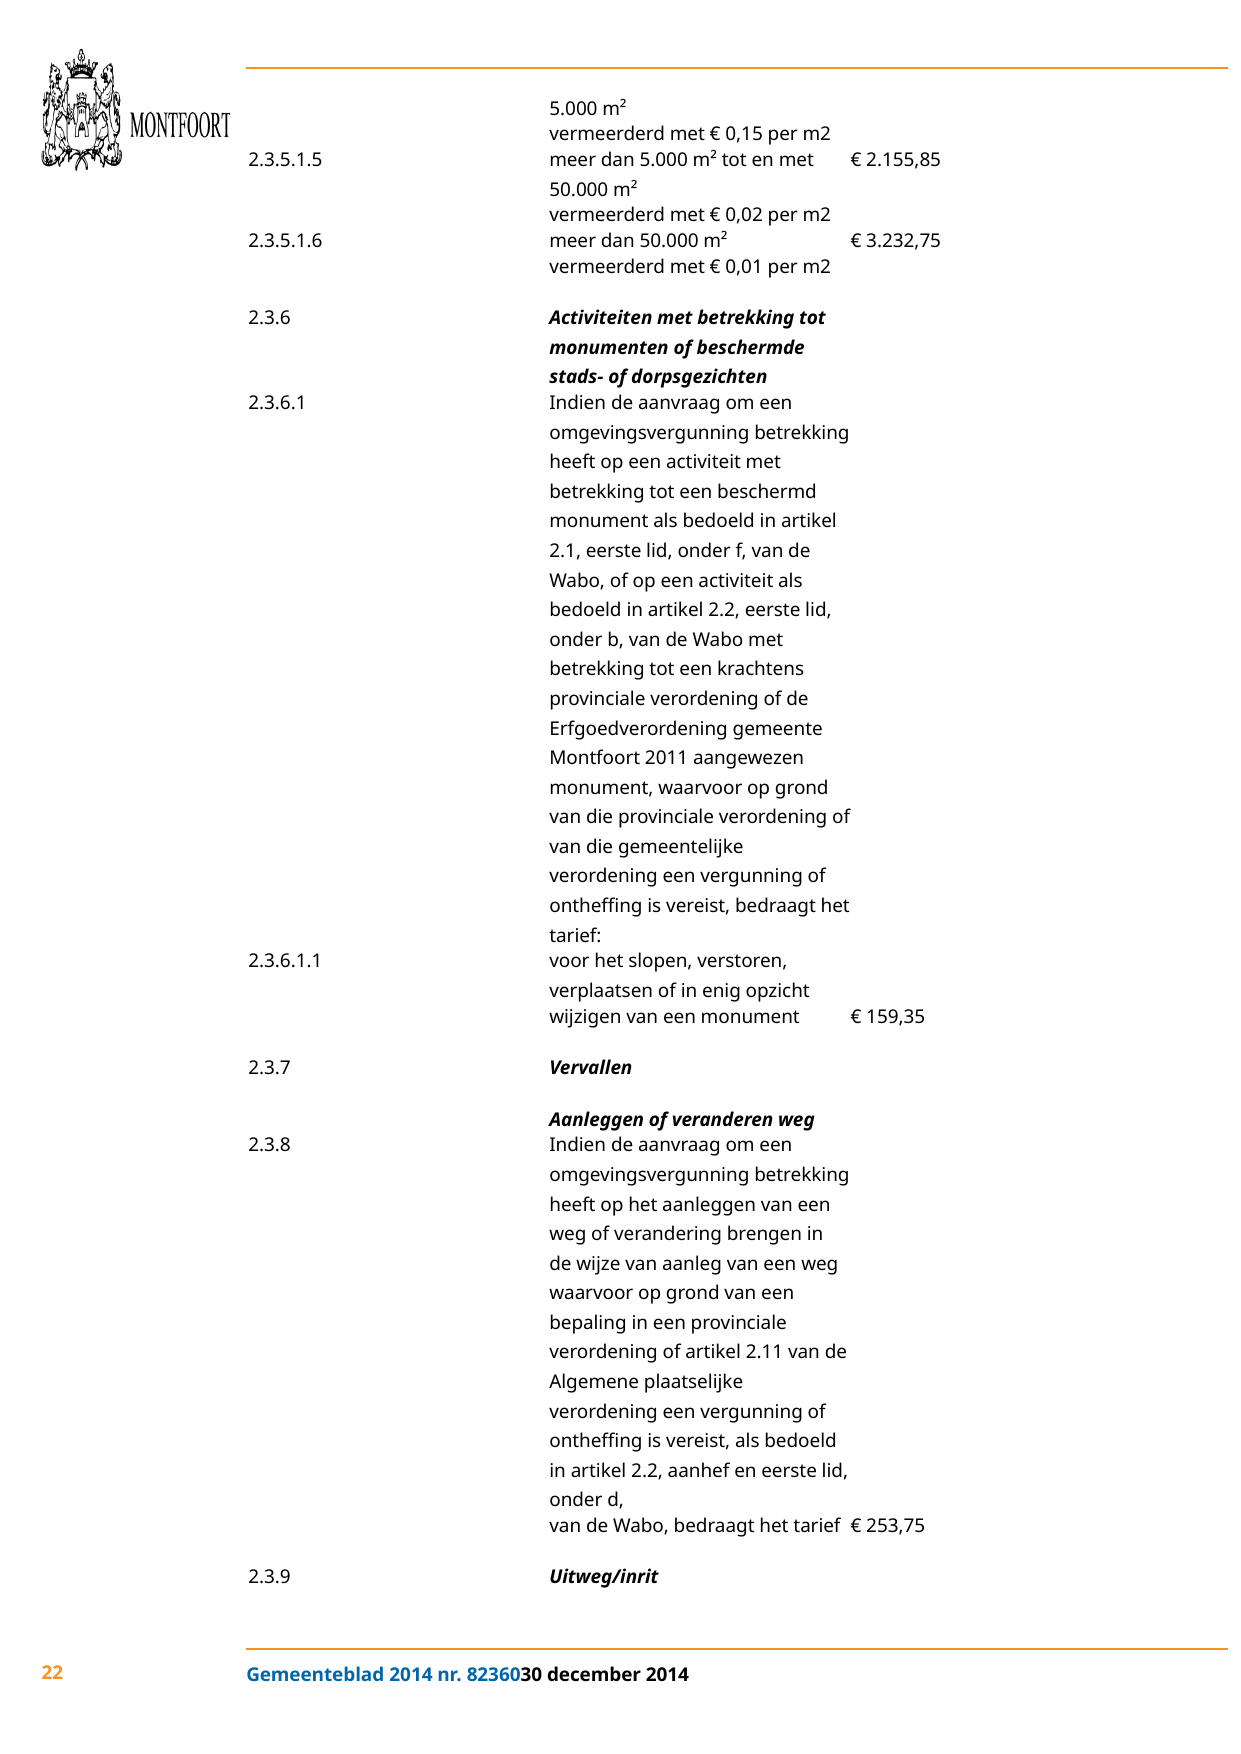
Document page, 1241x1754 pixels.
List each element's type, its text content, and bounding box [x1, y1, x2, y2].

table_cell [850, 1029, 1152, 1054]
table_cell Uitweg/inrit [549, 1564, 850, 1589]
table_cell [248, 279, 549, 304]
table_cell 2.3.9 [248, 1564, 549, 1589]
table_cell [248, 253, 549, 279]
table_cell [850, 202, 1152, 227]
table_cell [549, 1538, 850, 1564]
table_cell 2.3.7 [248, 1054, 549, 1080]
table_cell [248, 1029, 549, 1054]
table_cell 2.3.5.1.6 [248, 227, 549, 253]
table_cell voor het slopen, verstoren, verplaatsen of in enig opzicht [549, 948, 850, 1003]
table_cell vermeerderd met € 0,01 per m2 [549, 253, 850, 279]
table_cell € 3.232,75 [850, 227, 1152, 253]
table_cell meer dan 5.000 m² tot en met 50.000 m² [549, 146, 850, 202]
table_cell 2.3.8 [248, 1132, 549, 1512]
table_cell [549, 1080, 850, 1106]
picture [41, 47, 231, 172]
table_cell vermeerderd met € 0,02 per m2 [549, 202, 850, 227]
table_cell € 253,75 [850, 1512, 1152, 1538]
table_cell vermeerderd met € 0,15 per m2 [549, 121, 850, 146]
table_cell wijzigen van een monument [549, 1003, 850, 1029]
table_cell [248, 1106, 549, 1132]
table_cell [850, 95, 1152, 121]
table_cell [248, 1003, 549, 1029]
table_cell [850, 1564, 1152, 1589]
table_cell [248, 1538, 549, 1564]
table_cell van de Wabo, bedraagt het tarief [549, 1512, 850, 1538]
table_cell 2.3.5.1.5 [248, 146, 549, 202]
table_cell [850, 305, 1152, 389]
table_cell [248, 95, 549, 121]
table_cell 2.3.6.1 [248, 389, 549, 948]
table_cell [850, 1538, 1152, 1564]
table_cell [248, 202, 549, 227]
table_cell 5.000 m² [549, 95, 850, 121]
table_cell [850, 1132, 1152, 1512]
table_cell [850, 253, 1152, 279]
table_cell Activiteiten met betrekking tot monumenten of beschermde stads- of dorpsgezichten [549, 305, 850, 389]
table_cell [248, 1512, 549, 1538]
table_cell 2.3.6.1.1 [248, 948, 549, 1003]
table_cell Indien de aanvraag om een omgevingsvergunning betrekking heeft op een activiteit met betrekking tot een beschermd monument als bedoeld in artikel 2.1, eerste lid, onder f, van de Wabo, of op een activiteit als bedoeld in artikel 2.2, eerste lid, onder b, van de Wabo met betrekking tot een krachtens provinciale verordening of de Erfgoedverordening gemeente Montfoort 2011 aangewezen monument, waarvoor op grond van die provinciale verordening of van die gemeentelijke verordening een vergunning of ontheffing is vereist, bedraagt het tarief: [549, 389, 850, 948]
table_cell [850, 279, 1152, 304]
table_cell meer dan 50.000 m² [549, 227, 850, 253]
table_cell [850, 1054, 1152, 1080]
table_cell Aanleggen of veranderen weg [549, 1106, 850, 1132]
table_cell Vervallen [549, 1054, 850, 1080]
table_cell [248, 1080, 549, 1106]
table_cell [850, 121, 1152, 146]
table_cell Indien de aanvraag om een omgevingsvergunning betrekking heeft op het aanleggen van een weg of verandering brengen in de wijze van aanleg van een weg waarvoor op grond van een bepaling in een provinciale verordening of artikel 2.11 van de Algemene plaatselijke verordening een vergunning of ontheffing is vereist, als bedoeld in artikel 2.2, aanhef en eerste lid, onder d, [549, 1132, 850, 1512]
table_cell [850, 1106, 1152, 1132]
table_cell 2.3.6 [248, 305, 549, 389]
table_cell [850, 389, 1152, 948]
table_cell [248, 121, 549, 146]
table_cell [850, 1080, 1152, 1106]
table_cell [850, 948, 1152, 1003]
table_cell € 159,35 [850, 1003, 1152, 1029]
table_cell [549, 1029, 850, 1054]
table_cell € 2.155,85 [850, 146, 1152, 202]
table_cell [549, 279, 850, 304]
